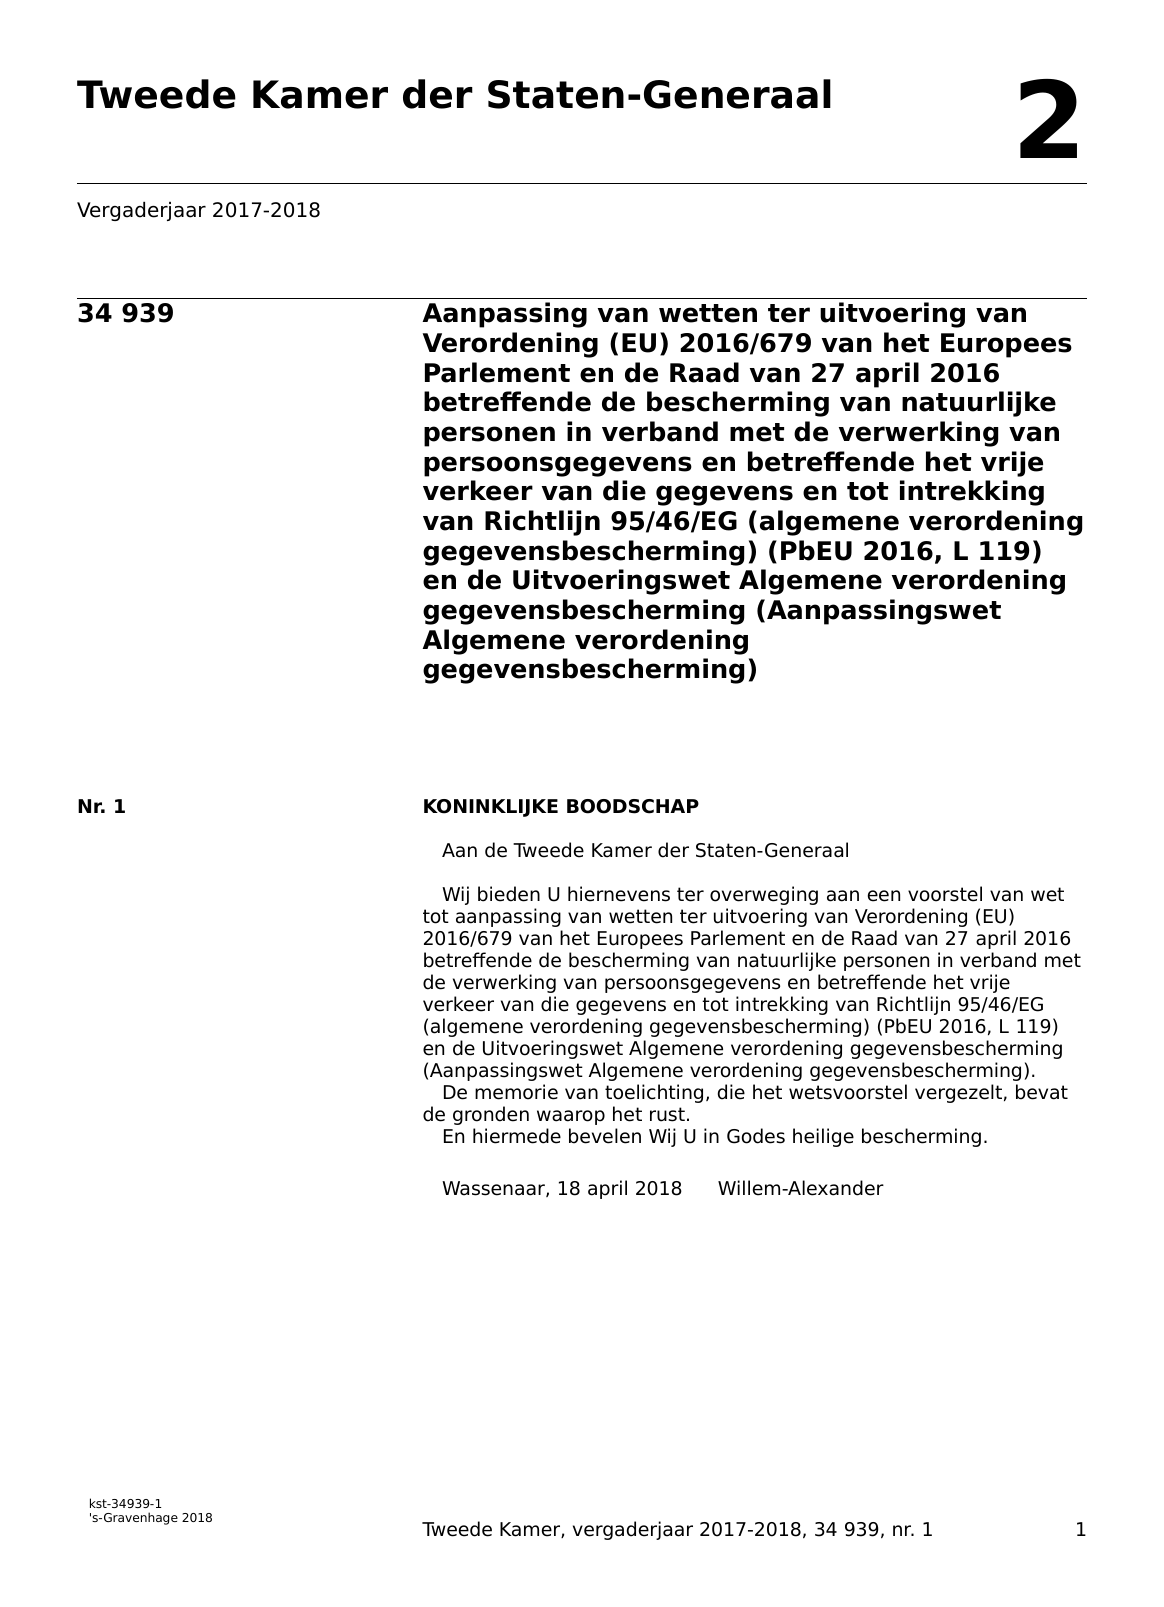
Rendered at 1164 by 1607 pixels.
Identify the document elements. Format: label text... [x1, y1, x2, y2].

text Aan de Tweede Kamer der Staten-Generaal [422, 840, 1087, 862]
text kst-34939-1 [88, 1497, 323, 1511]
table_header 2 [886, 59, 1087, 183]
text Wassenaar, 18 april 2018 Willem-Alexander [422, 1178, 1087, 1200]
table_cell Vergaderjaar 2017-2018 [77, 184, 1087, 298]
table_header Tweede Kamer der Staten-Generaal [77, 59, 886, 183]
text En hiermede bevelen Wij U in Godes heilige bescherming. [422, 1126, 1087, 1148]
text De memorie van toelichting, die het wetsvoorstel vergezelt, bevat de gronden waarop het rust. [422, 1082, 1087, 1126]
text Wij bieden U hiernevens ter overweging aan een voorstel van wet tot aanpassing van wetten ter uitvoering van Verordening (EU) 2016/679 van het Europees Parlement en de Raad van 27 april 2016 betreffende de bescherming van natuurlijke personen in verband met de verwerking van persoonsgegevens en betreffende het vrije verkeer van die gegevens en tot intrekking van Richtlijn 95/46/EG (algemene verordening gegevensbescherming) (PbEU 2016, L 119) en de Uitvoeringswet Algemene verordening gegevensbescherming (Aanpassingswet Algemene verordening gegevensbescherming). [422, 884, 1087, 1082]
subtitle Nr. 1 KONINKLIJKE BOODSCHAP [77, 796, 1087, 818]
text 's-Gravenhage 2018 [88, 1511, 323, 1525]
subtitle 34 939 Aanpassing van wetten ter uitvoering van Verordening (EU) 2016/679 van het Europees Parlement en de Raad van 27 april 2016 betreffende de bescherming van natuurlijke personen in verband met de verwerking van persoonsgegevens en betreffende het vrije verkeer van die gegevens en tot intrekking van Richtlijn 95/46/EG (algemene verordening gegevensbescherming) (PbEU 2016, L 119) en de Uitvoeringswet Algemene verordening gegevensbescherming (Aanpassingswet Algemene verordening gegevensbescherming) [77, 299, 1087, 685]
